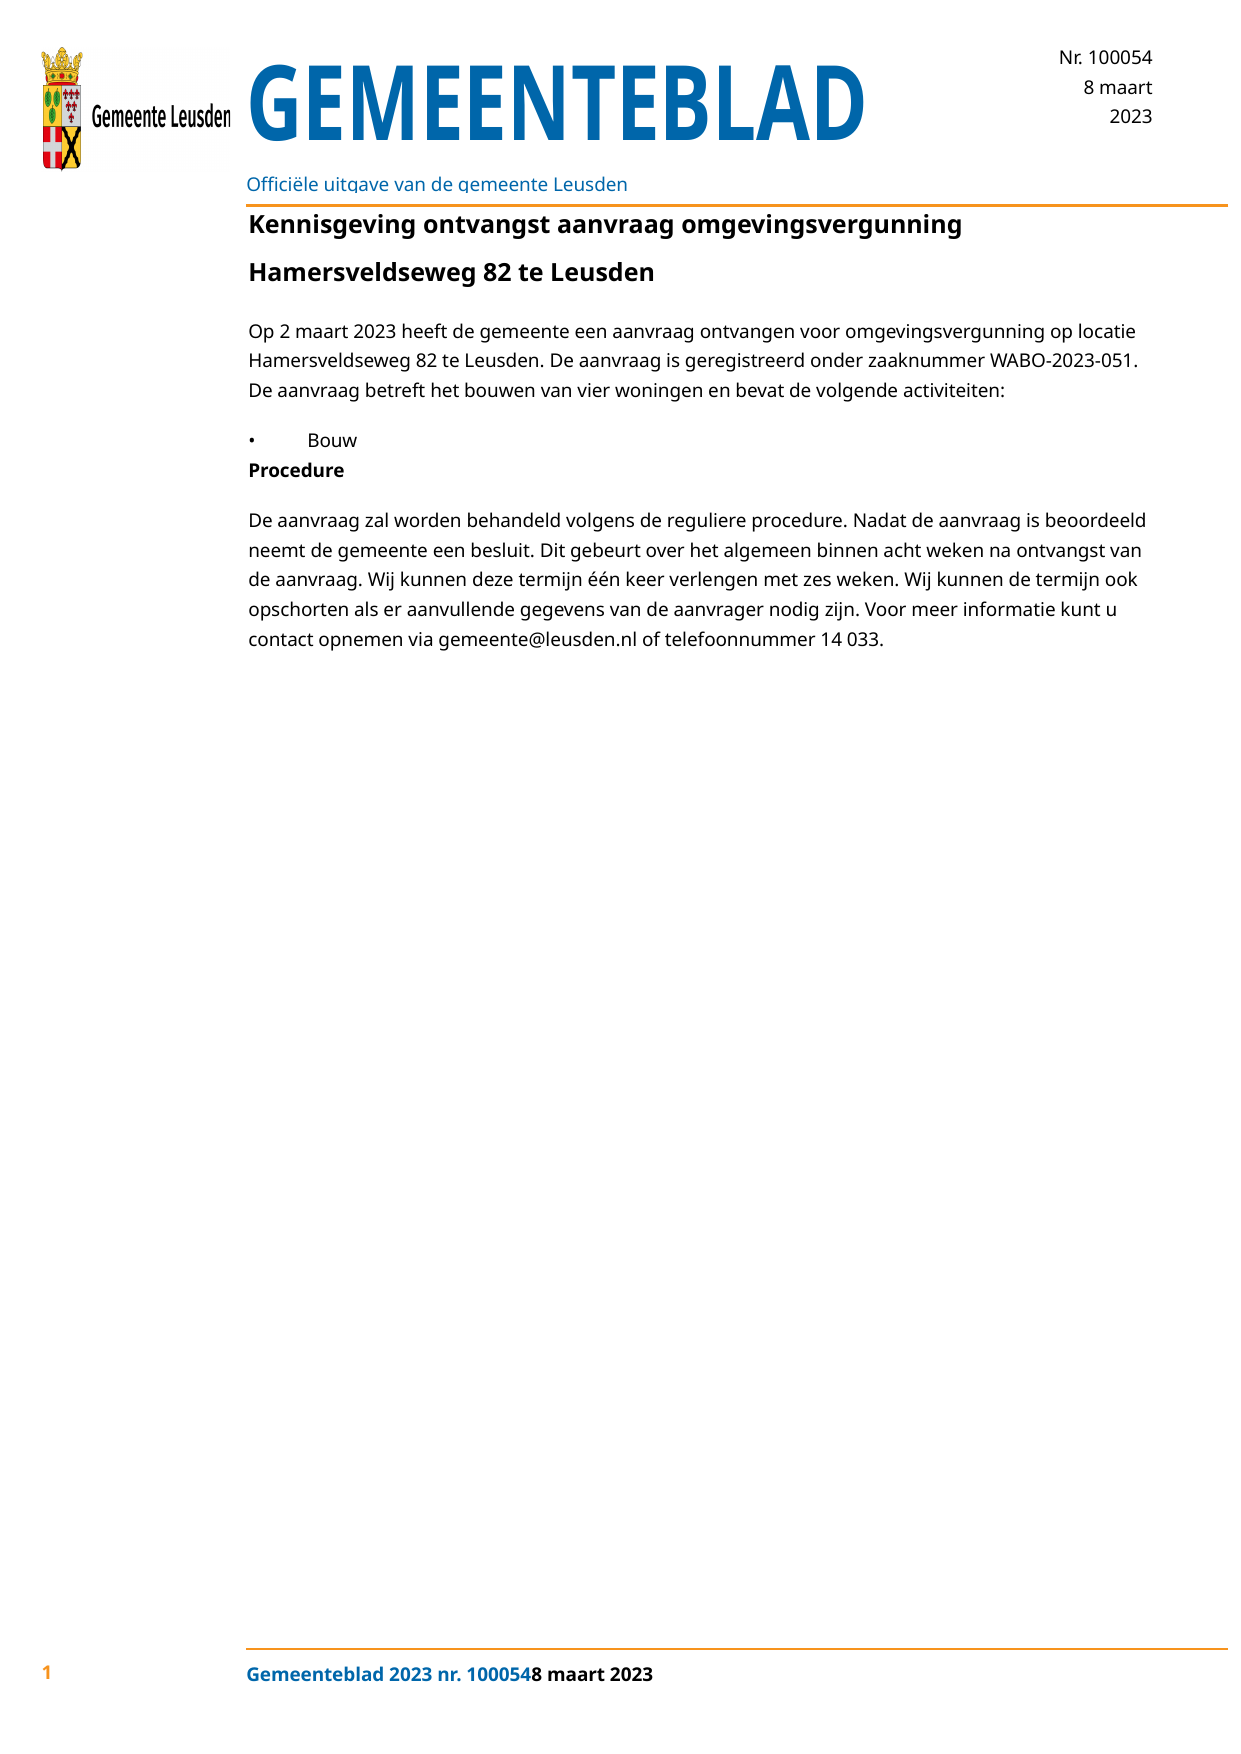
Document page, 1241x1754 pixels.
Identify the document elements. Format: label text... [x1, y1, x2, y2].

text Procedure [248, 457, 1152, 483]
text Op 2 maart 2023 heeft de gemeente een aanvraag ontvangen voor omgevingsvergunning op locatie Hamersveldseweg 82 te Leusden. De aanvraag is geregistreerd onder zaaknummer WABO-2023-051. De aanvraag betreft het bouwen van vier woningen en bevat de volgende activiteiten: [248, 318, 1152, 403]
text Kennisgeving ontvangst aanvraag omgevingsvergunning Hamersveldseweg 82 te Leusden [248, 207, 1152, 288]
text De aanvraag zal worden behandeld volgens de reguliere procedure. Nadat de aanvraag is beoordeeld neemt de gemeente een besluit. Dit gebeurt over het algemeen binnen acht weken na ontvangst van de aanvraag. Wij kunnen deze termijn één keer verlengen met zes weken. Wij kunnen de termijn ook opschorten als er aanvullende gegevens van de aanvrager nodig zijn. Voor meer informatie kunt u contact opnemen via gemeente@leusden.nl of telefoonnummer 14 033. [248, 507, 1152, 652]
list Bouw [248, 427, 1152, 453]
picture [41, 47, 231, 172]
